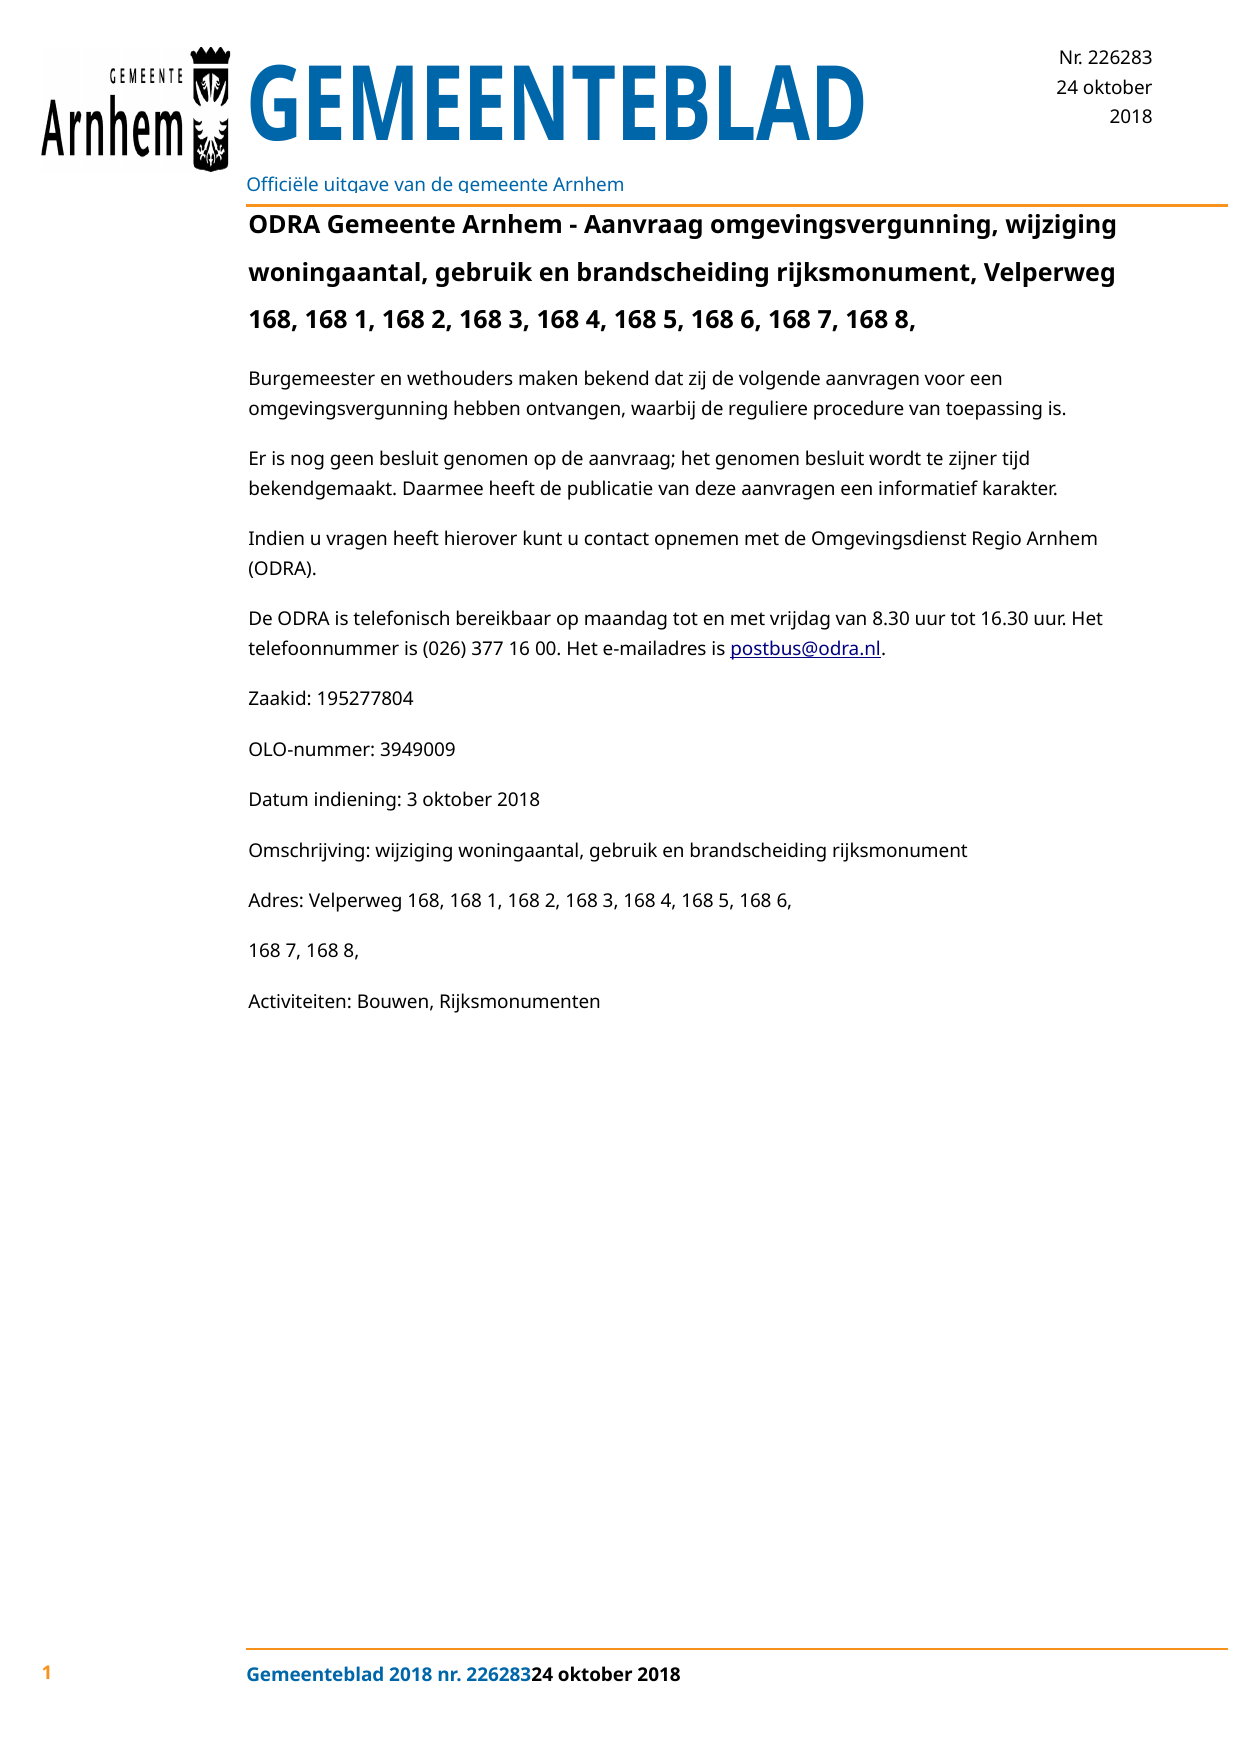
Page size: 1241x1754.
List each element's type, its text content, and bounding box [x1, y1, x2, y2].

picture [41, 47, 231, 172]
text 168 7, 168 8, [248, 938, 1152, 963]
text Indien u vragen heeft hierover kunt u contact opnemen met de Omgevingsdienst Regio Arnhem (ODRA). [248, 526, 1152, 581]
text Er is nog geen besluit genomen op de aanvraag; het genomen besluit wordt te zijner tijd bekendgemaakt. Daarmee heeft de publicatie van deze aanvragen een informatief karakter. [248, 446, 1152, 501]
text Adres: Velperweg 168, 168 1, 168 2, 168 3, 168 4, 168 5, 168 6, [248, 887, 1152, 913]
text Burgemeester en wethouders maken bekend dat zij de volgende aanvragen voor een omgevingsvergunning hebben ontvangen, waarbij de reguliere procedure van toepassing is. [248, 366, 1152, 421]
text Omschrijving: wijziging woningaantal, gebruik en brandscheiding rijksmonument [248, 837, 1152, 862]
text Activiteiten: Bouwen, Rijksmonumenten [248, 988, 1152, 1014]
text De ODRA is telefonisch bereikbaar op maandag tot en met vrijdag van 8.30 uur tot 16.30 uur. Het telefoonnummer is (026) 377 16 00. Het e-mailadres is postbus@odra.nl. [248, 606, 1152, 661]
text Zaakid: 195277804 [248, 686, 1152, 711]
text ODRA Gemeente Arnhem - Aanvraag omgevingsvergunning, wijziging woningaantal, gebruik en brandscheiding rijksmonument, Velperweg 168, 168 1, 168 2, 168 3, 168 4, 168 5, 168 6, 168 7, 168 8, [248, 207, 1152, 336]
text Datum indiening: 3 oktober 2018 [248, 786, 1152, 812]
text OLO-nummer: 3949009 [248, 736, 1152, 762]
